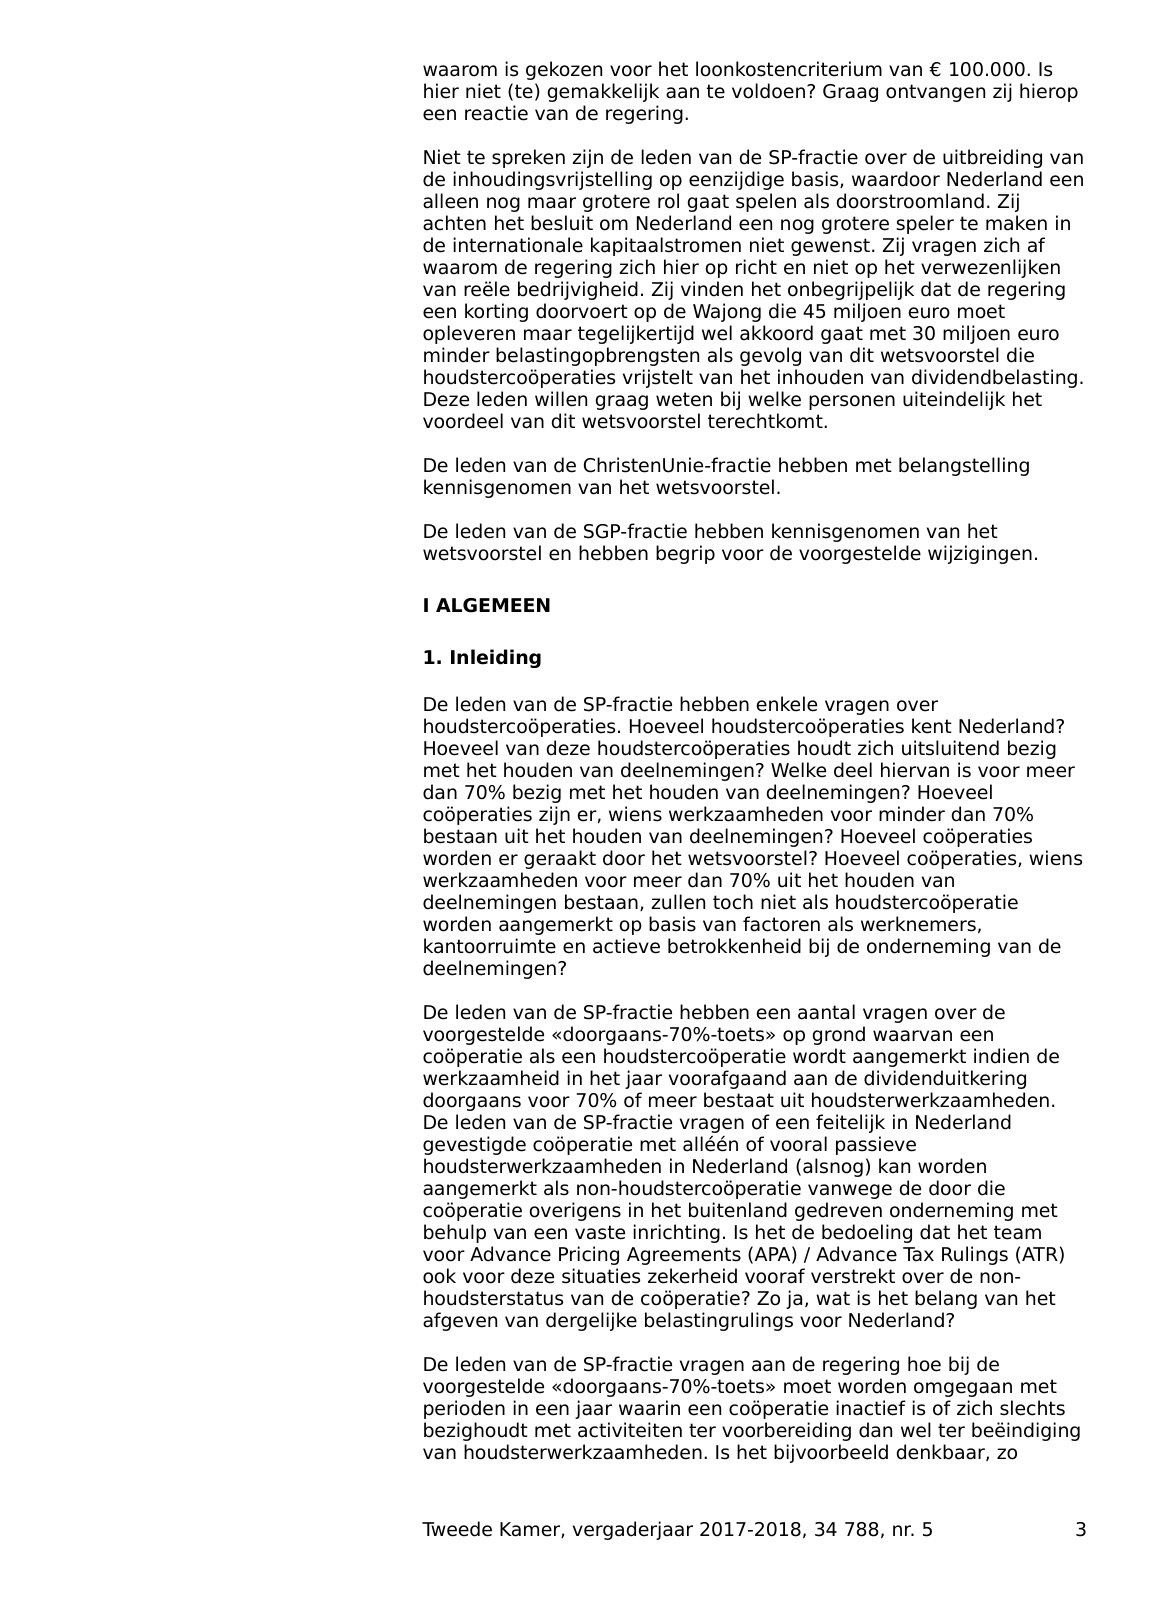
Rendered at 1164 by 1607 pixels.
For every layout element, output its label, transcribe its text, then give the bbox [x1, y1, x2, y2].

text waarom is gekozen voor het loonkostencriterium van € 100.000. Is hier niet (te) gemakkelijk aan te voldoen? Graag ontvangen zij hierop een reactie van de regering. [422, 59, 1087, 125]
text Niet te spreken zijn de leden van de SP-fractie over de uitbreiding van de inhoudingsvrijstelling op eenzijdige basis, waardoor Nederland een alleen nog maar grotere rol gaat spelen als doorstroomland. Zij achten het besluit om Nederland een nog grotere speler te maken in de internationale kapitaalstromen niet gewenst. Zij vragen zich af waarom de regering zich hier op richt en niet op het verwezenlijken van reële bedrijvigheid. Zij vinden het onbegrijpelijk dat de regering een korting doorvoert op de Wajong die 45 miljoen euro moet opleveren maar tegelijkertijd wel akkoord gaat met 30 miljoen euro minder belastingopbrengsten als gevolg van dit wetsvoorstel die houdstercoöperaties vrijstelt van het inhouden van dividendbelasting. Deze leden willen graag weten bij welke personen uiteindelijk het voordeel van dit wetsvoorstel terechtkomt. [422, 147, 1087, 433]
text De leden van de SP-fractie hebben een aantal vragen over de voorgestelde «doorgaans-70%-toets» op grond waarvan een coöperatie als een houdstercoöperatie wordt aangemerkt indien de werkzaamheid in het jaar voorafgaand aan de dividenduitkering doorgaans voor 70% of meer bestaat uit houdsterwerkzaamheden. De leden van de SP-fractie vragen of een feitelijk in Nederland gevestigde coöperatie met alléén of vooral passieve houdsterwerkzaamheden in Nederland (alsnog) kan worden aangemerkt als non-houdstercoöperatie vanwege de door die coöperatie overigens in het buitenland gedreven onderneming met behulp van een vaste inrichting. Is het de bedoeling dat het team voor Advance Pricing Agreements (APA) / Advance Tax Rulings (ATR) ook voor deze situaties zekerheid vooraf verstrekt over de non-houdsterstatus van de coöperatie? Zo ja, wat is het belang van het afgeven van dergelijke belastingrulings voor Nederland? [422, 1002, 1087, 1332]
subtitle 1. Inleiding [422, 647, 1087, 669]
text De leden van de SP-fractie hebben enkele vragen over houdstercoöperaties. Hoeveel houdstercoöperaties kent Nederland? Hoeveel van deze houdstercoöperaties houdt zich uitsluitend bezig met het houden van deelnemingen? Welke deel hiervan is voor meer dan 70% bezig met het houden van deelnemingen? Hoeveel coöperaties zijn er, wiens werkzaamheden voor minder dan 70% bestaan uit het houden van deelnemingen? Hoeveel coöperaties worden er geraakt door het wetsvoorstel? Hoeveel coöperaties, wiens werkzaamheden voor meer dan 70% uit het houden van deelnemingen bestaan, zullen toch niet als houdstercoöperatie worden aangemerkt op basis van factoren als werknemers, kantoorruimte en actieve betrokkenheid bij de onderneming van de deelnemingen? [422, 694, 1087, 980]
text De leden van de SP-fractie vragen aan de regering hoe bij de voorgestelde «doorgaans-70%-toets» moet worden omgegaan met perioden in een jaar waarin een coöperatie inactief is of zich slechts bezighoudt met activiteiten ter voorbereiding dan wel ter beëindiging van houdsterwerkzaamheden. Is het bijvoorbeeld denkbaar, zo [422, 1354, 1087, 1464]
subtitle I ALGEMEEN [422, 595, 1087, 617]
text De leden van de SGP-fractie hebben kennisgenomen van het wetsvoorstel en hebben begrip voor de voorgestelde wijzigingen. [422, 521, 1087, 565]
text De leden van de ChristenUnie-fractie hebben met belangstelling kennisgenomen van het wetsvoorstel. [422, 455, 1087, 499]
